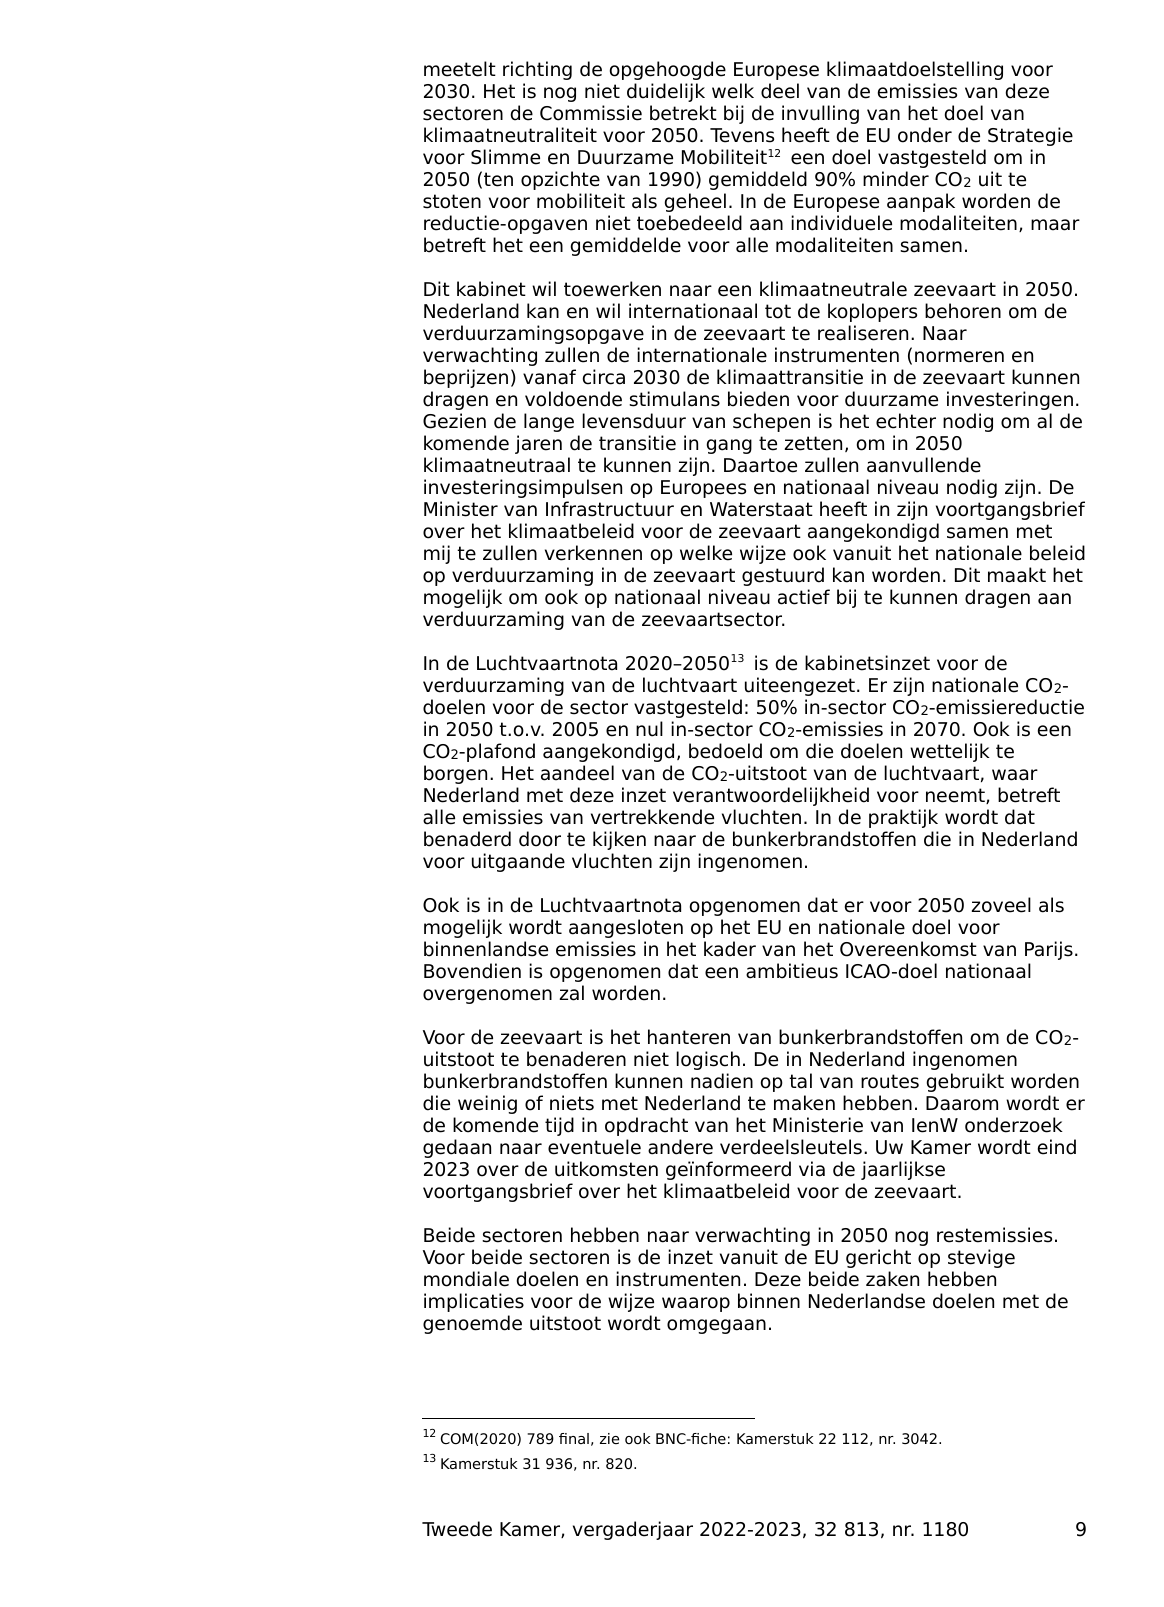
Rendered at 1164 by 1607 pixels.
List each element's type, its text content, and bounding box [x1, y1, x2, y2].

text In de Luchtvaartnota 2020–2050 is de kabinetsinzet voor de verduurzaming van de luchtvaart uiteengezet. Er zijn nationale CO2-doelen voor de sector vastgesteld: 50% in-sector CO2-emissiereductie in 2050 t.o.v. 2005 en nul in-sector CO2-emissies in 2070. Ook is een CO2-plafond aangekondigd, bedoeld om die doelen wettelijk te borgen. Het aandeel van de CO2-uitstoot van de luchtvaart, waar Nederland met deze inzet verantwoordelijkheid voor neemt, betreft alle emissies van vertrekkende vluchten. In de praktijk wordt dat benaderd door te kijken naar de bunkerbrandstoffen die in Nederland voor uitgaande vluchten zijn ingenomen. [422, 653, 1087, 873]
text Voor de zeevaart is het hanteren van bunkerbrandstoffen om de CO2-uitstoot te benaderen niet logisch. De in Nederland ingenomen bunkerbrandstoffen kunnen nadien op tal van routes gebruikt worden die weinig of niets met Nederland te maken hebben. Daarom wordt er de komende tijd in opdracht van het Ministerie van IenW onderzoek gedaan naar eventuele andere verdeelsleutels. Uw Kamer wordt eind 2023 over de uitkomsten geïnformeerd via de jaarlijkse voortgangsbrief over het klimaatbeleid voor de zeevaart. [422, 1027, 1087, 1203]
text Ook is in de Luchtvaartnota opgenomen dat er voor 2050 zoveel als mogelijk wordt aangesloten op het EU en nationale doel voor binnenlandse emissies in het kader van het Overeenkomst van Parijs. Bovendien is opgenomen dat een ambitieus ICAO-doel nationaal overgenomen zal worden. [422, 895, 1087, 1005]
text meetelt richting de opgehoogde Europese klimaatdoelstelling voor 2030. Het is nog niet duidelijk welk deel van de emissies van deze sectoren de Commissie betrekt bij de invulling van het doel van klimaatneutraliteit voor 2050. Tevens heeft de EU onder de Strategie voor Slimme en Duurzame Mobiliteit een doel vastgesteld om in 2050 (ten opzichte van 1990) gemiddeld 90% minder CO2 uit te stoten voor mobiliteit als geheel. In de Europese aanpak worden de reductie-opgaven niet toebedeeld aan individuele modaliteiten, maar betreft het een gemiddelde voor alle modaliteiten samen. [422, 59, 1087, 257]
text COM(2020) 789 final, zie ook BNC-fiche: Kamerstuk 22 112, nr. 3042. [422, 1427, 1087, 1449]
text Dit kabinet wil toewerken naar een klimaatneutrale zeevaart in 2050. Nederland kan en wil internationaal tot de koplopers behoren om de verduurzamingsopgave in de zeevaart te realiseren. Naar verwachting zullen de internationale instrumenten (normeren en beprijzen) vanaf circa 2030 de klimaattransitie in de zeevaart kunnen dragen en voldoende stimulans bieden voor duurzame investeringen. Gezien de lange levensduur van schepen is het echter nodig om al de komende jaren de transitie in gang te zetten, om in 2050 klimaatneutraal te kunnen zijn. Daartoe zullen aanvullende investeringsimpulsen op Europees en nationaal niveau nodig zijn. De Minister van Infrastructuur en Waterstaat heeft in zijn voortgangsbrief over het klimaatbeleid voor de zeevaart aangekondigd samen met mij te zullen verkennen op welke wijze ook vanuit het nationale beleid op verduurzaming in de zeevaart gestuurd kan worden. Dit maakt het mogelijk om ook op nationaal niveau actief bij te kunnen dragen aan verduurzaming van de zeevaartsector. [422, 279, 1087, 631]
text Kamerstuk 31 936, nr. 820. [422, 1452, 1087, 1474]
text Beide sectoren hebben naar verwachting in 2050 nog restemissies. Voor beide sectoren is de inzet vanuit de EU gericht op stevige mondiale doelen en instrumenten. Deze beide zaken hebben implicaties voor de wijze waarop binnen Nederlandse doelen met de genoemde uitstoot wordt omgegaan. [422, 1225, 1087, 1335]
